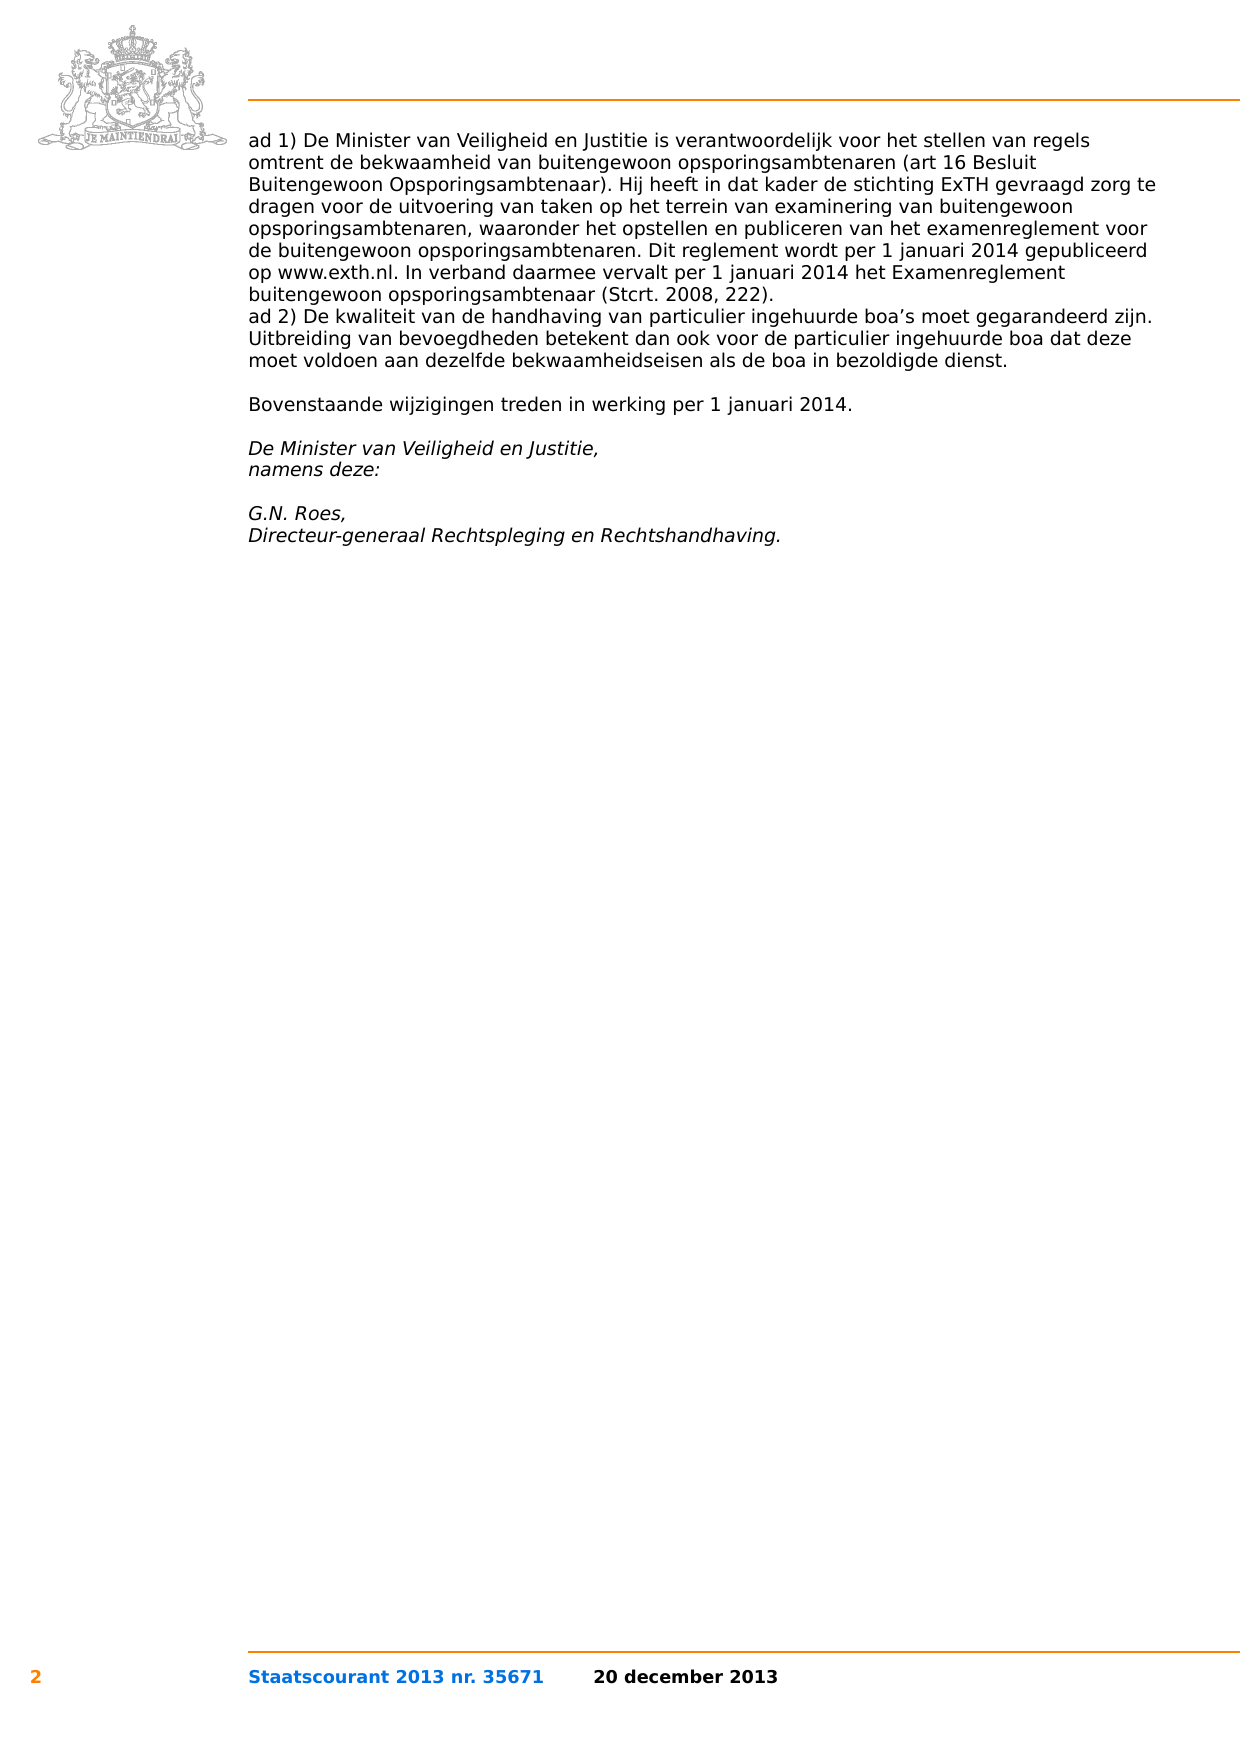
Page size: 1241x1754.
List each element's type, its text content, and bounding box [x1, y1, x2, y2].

text De Minister van Veiligheid en Justitie, namens deze: G.N. Roes, Directeur-generaal Rechtspleging en Rechtshandhaving. [248, 437, 1163, 547]
picture [38, 25, 227, 150]
text Bovenstaande wijzigingen treden in werking per 1 januari 2014. [248, 393, 1163, 416]
text ad 1) De Minister van Veiligheid en Justitie is verantwoordelijk voor het stellen van regels omtrent de bekwaamheid van buitengewoon opsporingsambtenaren (art 16 Besluit Buitengewoon Opsporingsambtenaar). Hij heeft in dat kader de stichting ExTH gevraagd zorg te dragen voor de uitvoering van taken op het terrein van examinering van buitengewoon opsporingsambtenaren, waaronder het opstellen en publiceren van het examenreglement voor de buitengewoon opsporingsambtenaren. Dit reglement wordt per 1 januari 2014 gepubliceerd op www.exth.nl. In verband daarmee vervalt per 1 januari 2014 het Examenreglement buitengewoon opsporingsambtenaar (Stcrt. 2008, 222). [248, 130, 1163, 306]
text ad 2) De kwaliteit van de handhaving van particulier ingehuurde boa’s moet gegarandeerd zijn. Uitbreiding van bevoegdheden betekent dan ook voor de particulier ingehuurde boa dat deze moet voldoen aan dezelfde bekwaamheidseisen als de boa in bezoldigde dienst. [248, 306, 1163, 372]
